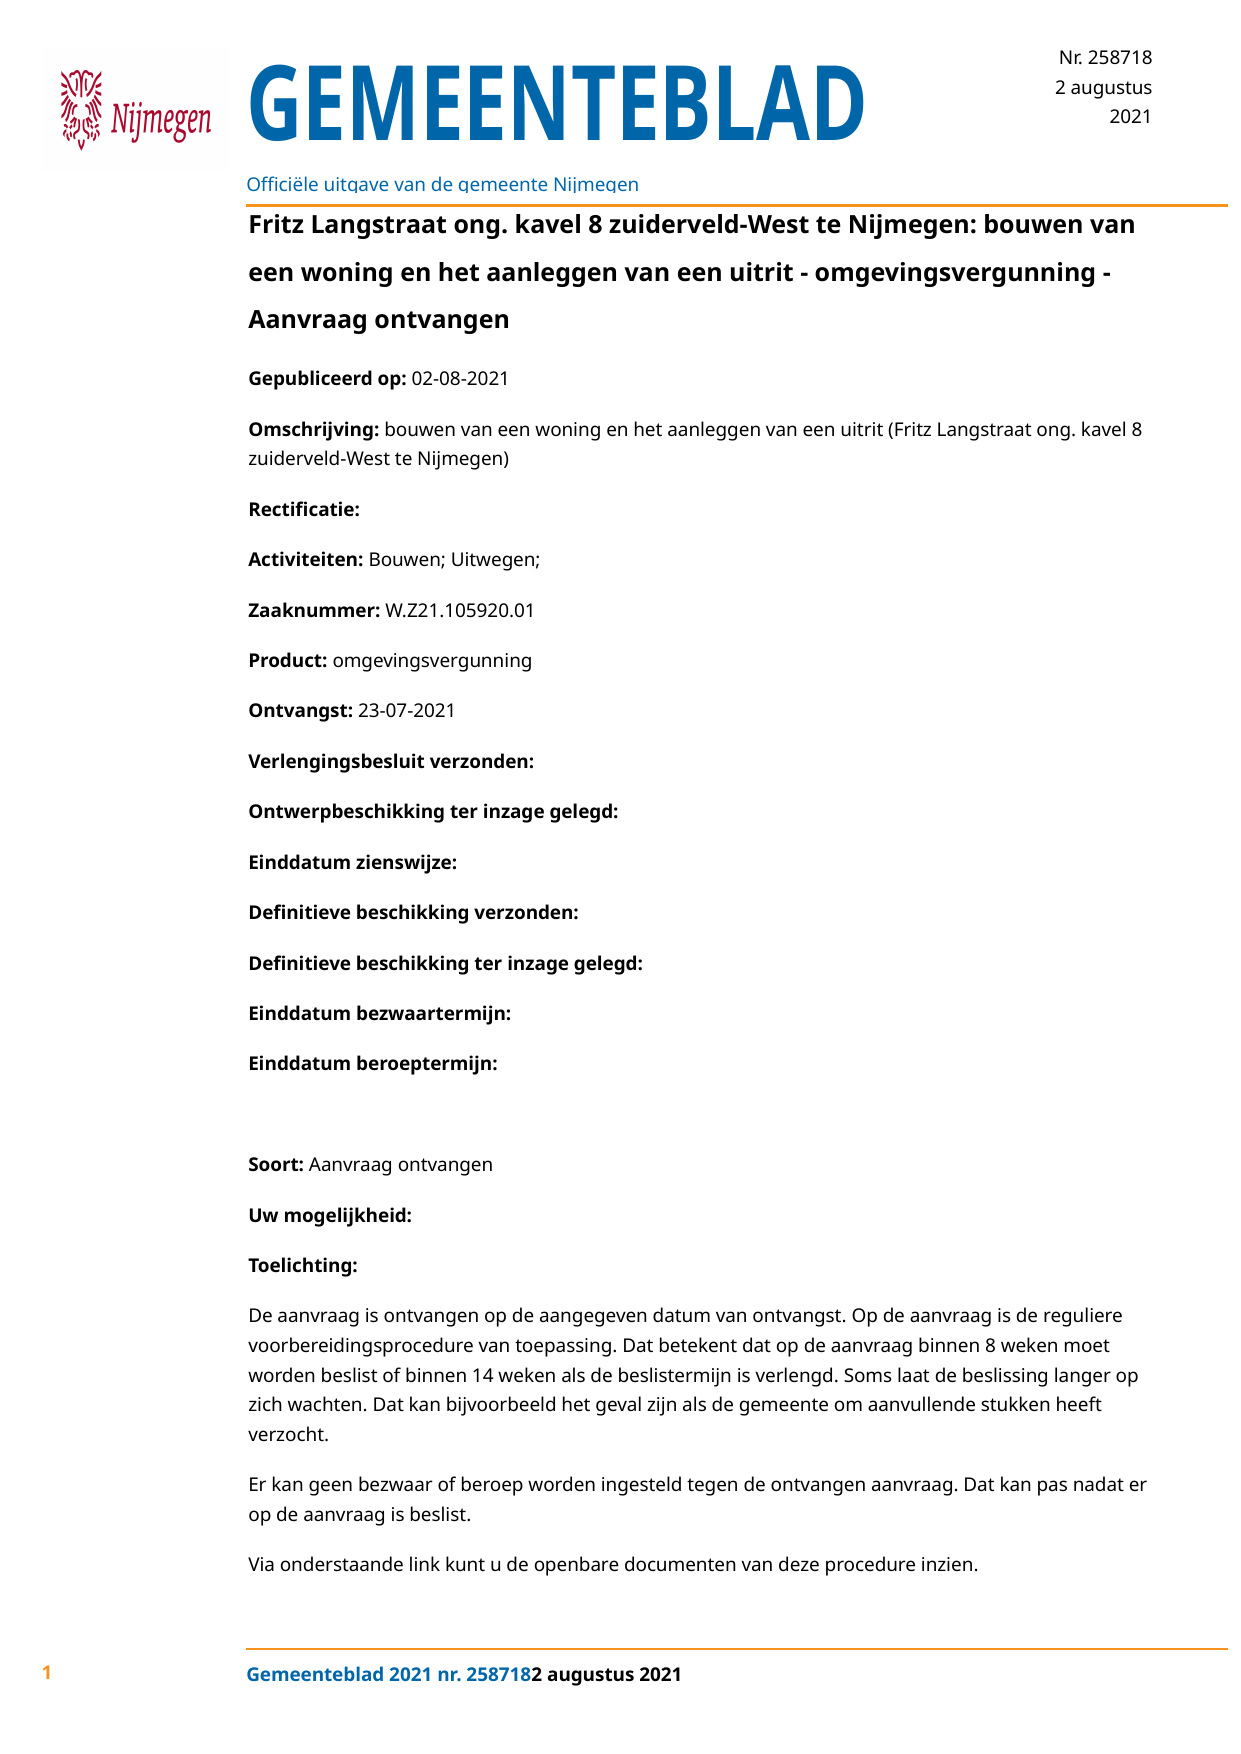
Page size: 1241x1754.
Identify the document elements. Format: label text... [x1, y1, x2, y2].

text Verlengingsbesluit verzonden: [248, 748, 1152, 774]
text Zaaknummer: W.Z21.105920.01 [248, 597, 1152, 622]
text Gepubliceerd op: 02-08-2021 [248, 366, 1152, 391]
text Omschrijving: bouwen van een woning en het aanleggen van een uitrit (Fritz Langstraat ong. kavel 8 zuiderveld-West te Nijmegen) [248, 416, 1152, 471]
text Einddatum zienswijze: [248, 849, 1152, 874]
text De aanvraag is ontvangen op de aangegeven datum van ontvangst. Op de aanvraag is de reguliere voorbereidingsprocedure van toepassing. Dat betekent dat op de aanvraag binnen 8 weken moet worden beslist of binnen 14 weken als de beslistermijn is verlengd. Soms laat de beslissing langer op zich wachten. Dat kan bijvoorbeeld het geval zijn als de gemeente om aanvullende stukken heeft verzocht. [248, 1303, 1152, 1447]
text Toelichting: [248, 1252, 1152, 1278]
text Via onderstaande link kunt u de openbare documenten van deze procedure inzien. [248, 1551, 1152, 1577]
text Ontwerpbeschikking ter inzage gelegd: [248, 798, 1152, 824]
text Soort: Aanvraag ontvangen [248, 1151, 1152, 1177]
text Einddatum beroeptermijn: [248, 1051, 1152, 1076]
text Uw mogelijkheid: [248, 1202, 1152, 1227]
text Fritz Langstraat ong. kavel 8 zuiderveld-West te Nijmegen: bouwen van een woning en het aanleggen van een uitrit - omgevingsvergunning - Aanvraag ontvangen [248, 207, 1152, 336]
text Definitieve beschikking verzonden: [248, 899, 1152, 925]
text Rectificatie: [248, 496, 1152, 522]
text Einddatum bezwaartermijn: [248, 1000, 1152, 1026]
text Activiteiten: Bouwen; Uitwegen; [248, 546, 1152, 572]
text Definitieve beschikking ter inzage gelegd: [248, 950, 1152, 975]
text Ontvangst: 23-07-2021 [248, 698, 1152, 723]
text Er kan geen bezwaar of beroep worden ingesteld tegen de ontvangen aanvraag. Dat kan pas nadat er op de aanvraag is beslist. [248, 1471, 1152, 1527]
picture [41, 47, 231, 172]
text Product: omgevingsvergunning [248, 647, 1152, 673]
